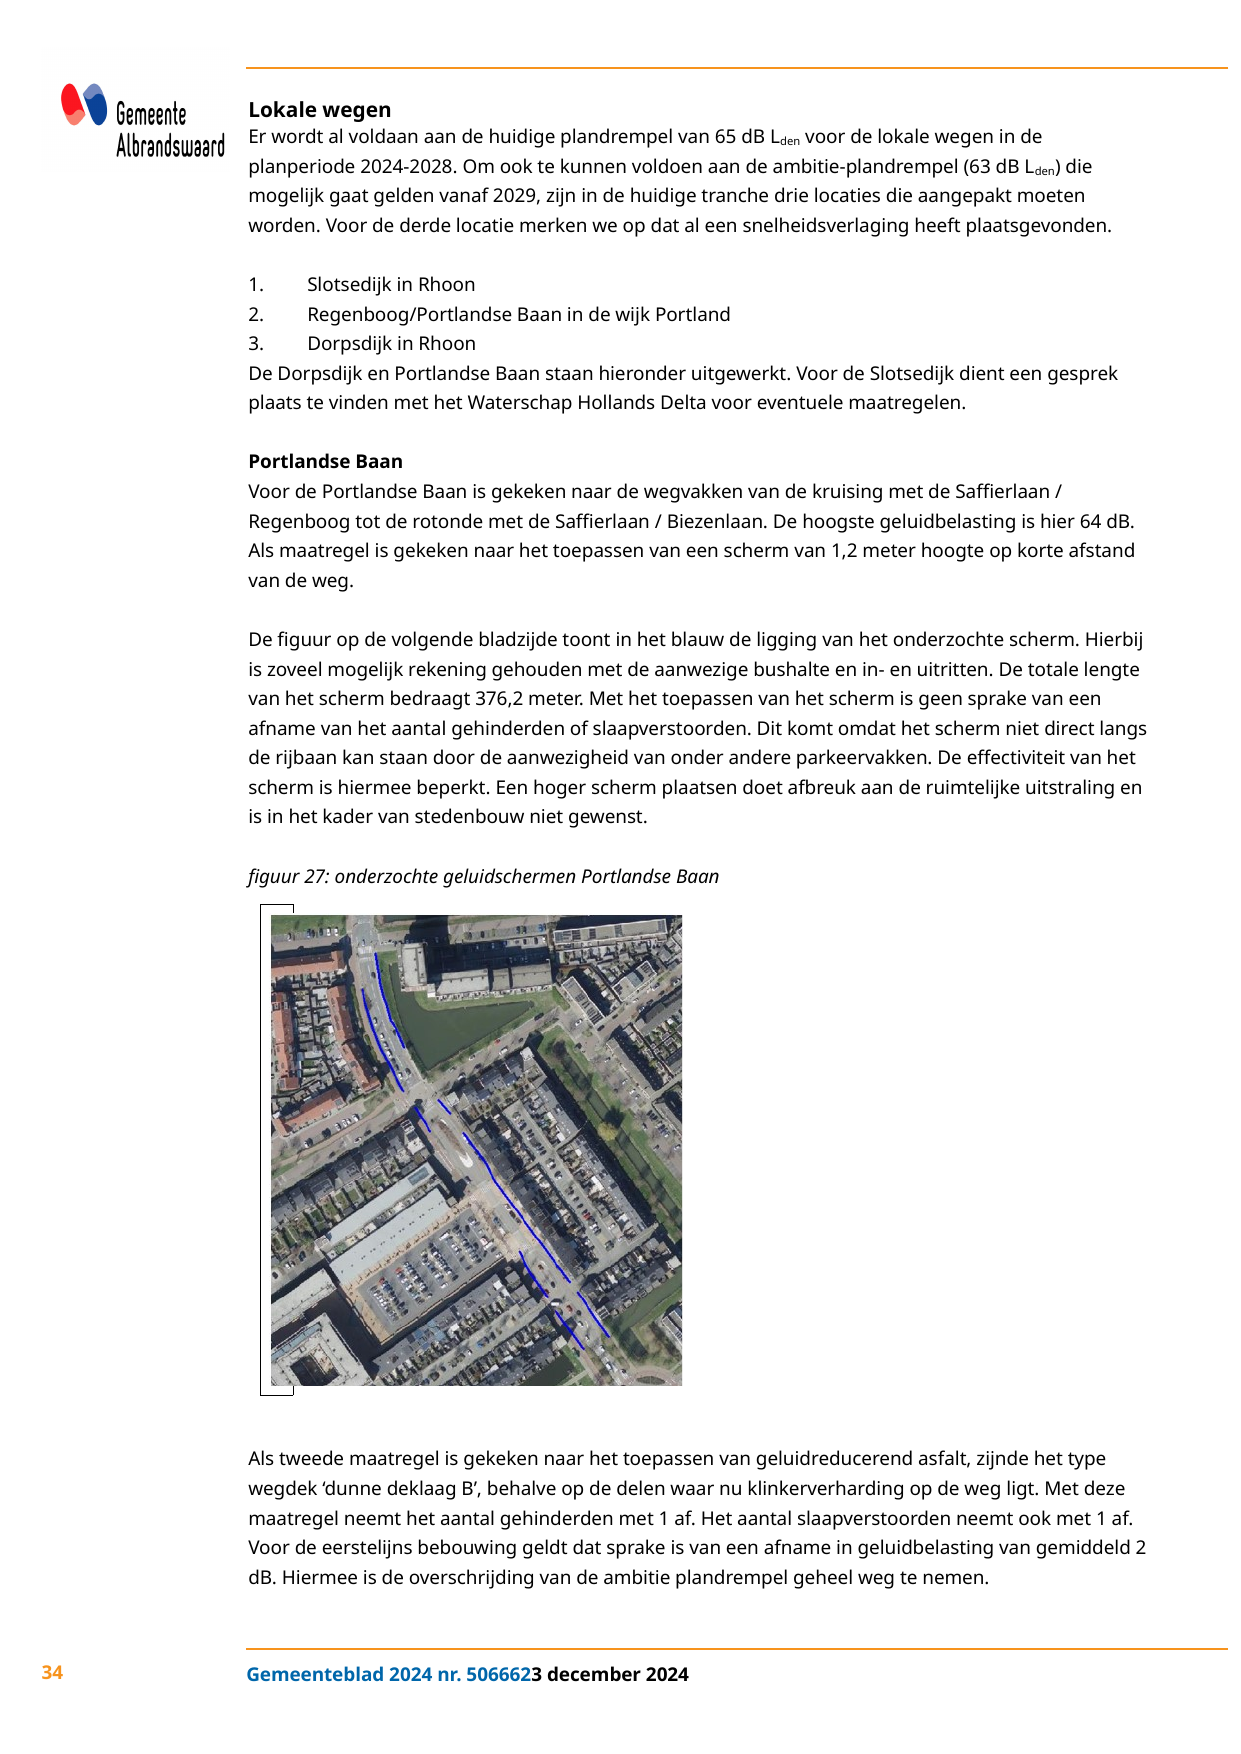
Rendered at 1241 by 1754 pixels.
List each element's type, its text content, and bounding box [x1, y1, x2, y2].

list Regenboog/Portlandse Baan in de wijk Portland [248, 301, 1152, 326]
list Dorpsdijk in Rhoon [248, 330, 1152, 356]
text Voor de Portlandse Baan is gekeken naar de wegvakken van de kruising met de Saffierlaan / Regenboog tot de rotonde met de Saffierlaan / Biezenlaan. De hoogste geluidbelasting is hier 64 dB. Als maatregel is gekeken naar het toepassen van een scherm van 1,2 meter hoogte op korte afstand van de weg. [248, 478, 1152, 593]
picture [268, 913, 683, 1386]
picture [41, 47, 231, 172]
text Lokale wegen [248, 95, 1152, 123]
text Portlandse Baan [248, 449, 1152, 474]
list Slotsedijk in Rhoon [248, 271, 1152, 297]
text De figuur op de volgende bladzijde toont in het blauw de ligging van het onderzochte scherm. Hierbij is zoveel mogelijk rekening gehouden met de aanwezige bushalte en in- en uitritten. De totale lengte van het scherm bedraagt 376,2 meter. Met het toepassen van het scherm is geen sprake van een afname van het aantal gehinderden of slaapverstoorden. Dit komt omdat het scherm niet direct langs de rijbaan kan staan door de aanwezigheid van onder andere parkeervakken. De effectiviteit van het scherm is hiermee beperkt. Een hoger scherm plaatsen doet afbreuk aan de ruimtelijke uitstraling en is in het kader van stedenbouw niet gewenst. [248, 626, 1152, 829]
text Als tweede maatregel is gekeken naar het toepassen van geluidreducerend asfalt, zijnde het type wegdek ‘dunne deklaag B’, behalve op de delen waar nu klinkerverharding op de weg ligt. Met deze maatregel neemt het aantal gehinderden met 1 af. Het aantal slaapverstoorden neemt ook met 1 af. Voor de eerstelijns bebouwing geldt dat sprake is van een afname in geluidbelasting van gemiddeld 2 dB. Hiermee is de overschrijding van de ambitie plandrempel geheel weg te nemen. [248, 1446, 1152, 1589]
text Er wordt al voldaan aan de huidige plandrempel van 65 dB Lden voor de lokale wegen in de planperiode 2024-2028. Om ook te kunnen voldoen aan de ambitie-plandrempel (63 dB Lden) die mogelijk gaat gelden vanaf 2029, zijn in de huidige tranche drie locaties die aangepakt moeten worden. Voor de derde locatie merken we op dat al een snelheidsverlaging heeft plaatsgevonden. [248, 123, 1152, 238]
text De Dorpsdijk en Portlandse Baan staan hieronder uitgewerkt. Voor de Slotsedijk dient een gesprek plaats te vinden met het Waterschap Hollands Delta voor eventuele maatregelen. [248, 360, 1152, 415]
text figuur 27: onderzochte geluidschermen Portlandse Baan [248, 863, 1152, 888]
